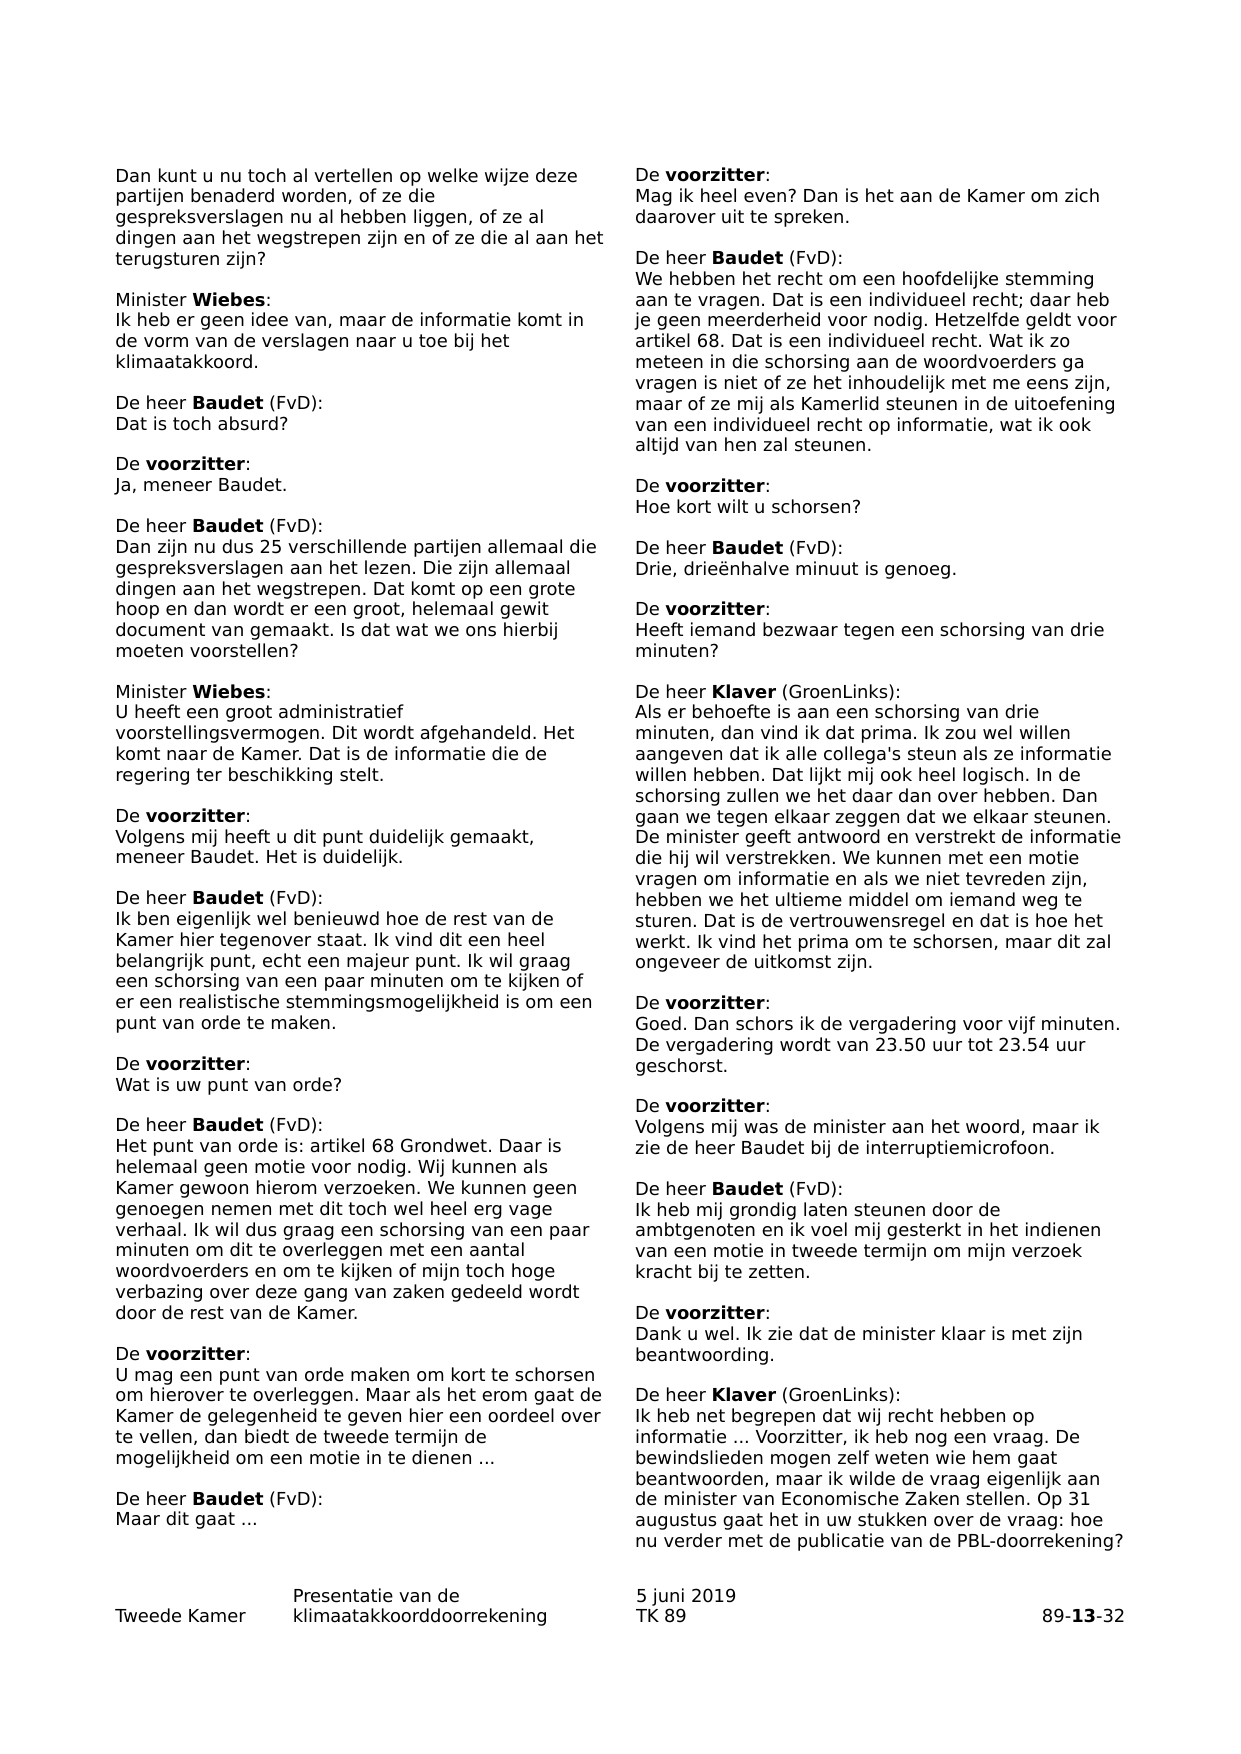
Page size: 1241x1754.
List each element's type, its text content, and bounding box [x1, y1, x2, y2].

text Ik heb mij grondig laten steunen door de ambtgenoten en ik voel mij gesterkt in het indienen van een motie in tweede termijn om mijn verzoek kracht bij te zetten. [635, 1199, 1125, 1283]
text Het punt van orde is: artikel 68 Grondwet. Daar is helemaal geen motie voor nodig. Wij kunnen als Kamer gewoon hierom verzoeken. We kunnen geen genoegen nemen met dit toch wel heel erg vage verhaal. Ik wil dus graag een schorsing van een paar minuten om dit te overleggen met een aantal woordvoerders en om te kijken of mijn toch hoge verbazing over deze gang van zaken gedeeld wordt door de rest van de Kamer. [115, 1136, 605, 1323]
text De heer Baudet (FvD): [635, 537, 1125, 558]
text Dank u wel. Ik zie dat de minister klaar is met zijn beantwoording. [635, 1323, 1125, 1365]
text De heer Baudet (FvD): [115, 1488, 605, 1509]
text De voorzitter: [115, 1343, 605, 1364]
text Ik heb net begrepen dat wij recht hebben op informatie ... Voorzitter, ik heb nog een vraag. De bewindslieden mogen zelf weten wie hem gaat beantwoorden, maar ik wilde de vraag eigenlijk aan de minister van Economische Zaken stellen. Op 31 augustus gaat het in uw stukken over de vraag: hoe nu verder met de publicatie van de PBL-doorrekening? [635, 1406, 1125, 1552]
text De heer Baudet (FvD): [115, 393, 605, 413]
text Maar dit gaat ... [115, 1509, 605, 1530]
text De heer Klaver (GroenLinks): [635, 681, 1125, 702]
text Dat is toch absurd? [115, 413, 605, 434]
text De voorzitter: [115, 806, 605, 826]
text De vergadering wordt van 23.50 uur tot 23.54 uur geschorst. [635, 1034, 1125, 1076]
text Dan kunt u nu toch al vertellen op welke wijze deze partijen benaderd worden, of ze die gespreksverslagen nu al hebben liggen, of ze al dingen aan het wegstrepen zijn en of ze die al aan het terugsturen zijn? [115, 165, 605, 269]
text We hebben het recht om een hoofdelijke stemming aan te vragen. Dat is een individueel recht; daar heb je geen meerderheid voor nodig. Hetzelfde geldt voor artikel 68. Dat is een individueel recht. Wat ik zo meteen in die schorsing aan de woordvoerders ga vragen is niet of ze het inhoudelijk met me eens zijn, maar of ze mij als Kamerlid steunen in de uitoefening van een individueel recht op informatie, wat ik ook altijd van hen zal steunen. [635, 268, 1125, 456]
text Dan zijn nu dus 25 verschillende partijen allemaal die gespreksverslagen aan het lezen. Die zijn allemaal dingen aan het wegstrepen. Dat komt op een grote hoop en dan wordt er een groot, helemaal gewit document van gemaakt. Is dat wat we ons hierbij moeten voorstellen? [115, 537, 605, 662]
text Ik heb er geen idee van, maar de informatie komt in de vorm van de verslagen naar u toe bij het klimaatakkoord. [115, 310, 605, 373]
text De heer Baudet (FvD): [635, 248, 1125, 268]
text De heer Klaver (GroenLinks): [635, 1385, 1125, 1406]
text De voorzitter: [635, 1096, 1125, 1117]
text De voorzitter: [635, 476, 1125, 497]
text Drie, drieënhalve minuut is genoeg. [635, 558, 1125, 579]
text Hoe kort wilt u schorsen? [635, 497, 1125, 517]
text Minister Wiebes: [115, 682, 605, 702]
text Als er behoefte is aan een schorsing van drie minuten, dan vind ik dat prima. Ik zou wel willen aangeven dat ik alle collega's steun als ze informatie willen hebben. Dat lijkt mij ook heel logisch. In de schorsing zullen we het daar dan over hebben. Dan gaan we tegen elkaar zeggen dat we elkaar steunen. De minister geeft antwoord en verstrekt de informatie die hij wil verstrekken. We kunnen met een motie vragen om informatie en als we niet tevreden zijn, hebben we het ultieme middel om iemand weg te sturen. Dat is de vertrouwensregel en dat is hoe het werkt. Ik vind het prima om te schorsen, maar dit zal ongeveer de uitkomst zijn. [635, 702, 1125, 973]
text De heer Baudet (FvD): [115, 888, 605, 909]
text De voorzitter: [635, 993, 1125, 1014]
text Ja, meneer Baudet. [115, 475, 605, 496]
text Ik ben eigenlijk wel benieuwd hoe de rest van de Kamer hier tegenover staat. Ik vind dit een heel belangrijk punt, echt een majeur punt. Ik wil graag een schorsing van een paar minuten om te kijken of er een realistische stemmingsmogelijkheid is om een punt van orde te maken. [115, 909, 605, 1034]
text Mag ik heel even? Dan is het aan de Kamer om zich daarover uit te spreken. [635, 186, 1125, 228]
text Heeft iemand bezwaar tegen een schorsing van drie minuten? [635, 620, 1125, 661]
text De voorzitter: [115, 1054, 605, 1074]
text De voorzitter: [635, 1303, 1125, 1323]
text De voorzitter: [635, 599, 1125, 620]
text De heer Baudet (FvD): [115, 516, 605, 537]
text De voorzitter: [115, 454, 605, 475]
text U heeft een groot administratief voorstellingsvermogen. Dit wordt afgehandeld. Het komt naar de Kamer. Dat is de informatie die de regering ter beschikking stelt. [115, 702, 605, 786]
text De voorzitter: [635, 165, 1125, 186]
text Minister Wiebes: [115, 289, 605, 310]
text Volgens mij was de minister aan het woord, maar ik zie de heer Baudet bij de interruptiemicrofoon. [635, 1117, 1125, 1159]
text De heer Baudet (FvD): [635, 1179, 1125, 1199]
text De heer Baudet (FvD): [115, 1115, 605, 1136]
text Wat is uw punt van orde? [115, 1074, 605, 1095]
text U mag een punt van orde maken om kort te schorsen om hierover te overleggen. Maar als het erom gaat de Kamer de gelegenheid te geven hier een oordeel over te vellen, dan biedt de tweede termijn de mogelijkheid om een motie in te dienen ... [115, 1364, 605, 1468]
text Volgens mij heeft u dit punt duidelijk gemaakt, meneer Baudet. Het is duidelijk. [115, 826, 605, 868]
text Goed. Dan schors ik de vergadering voor vijf minuten. [635, 1014, 1125, 1034]
